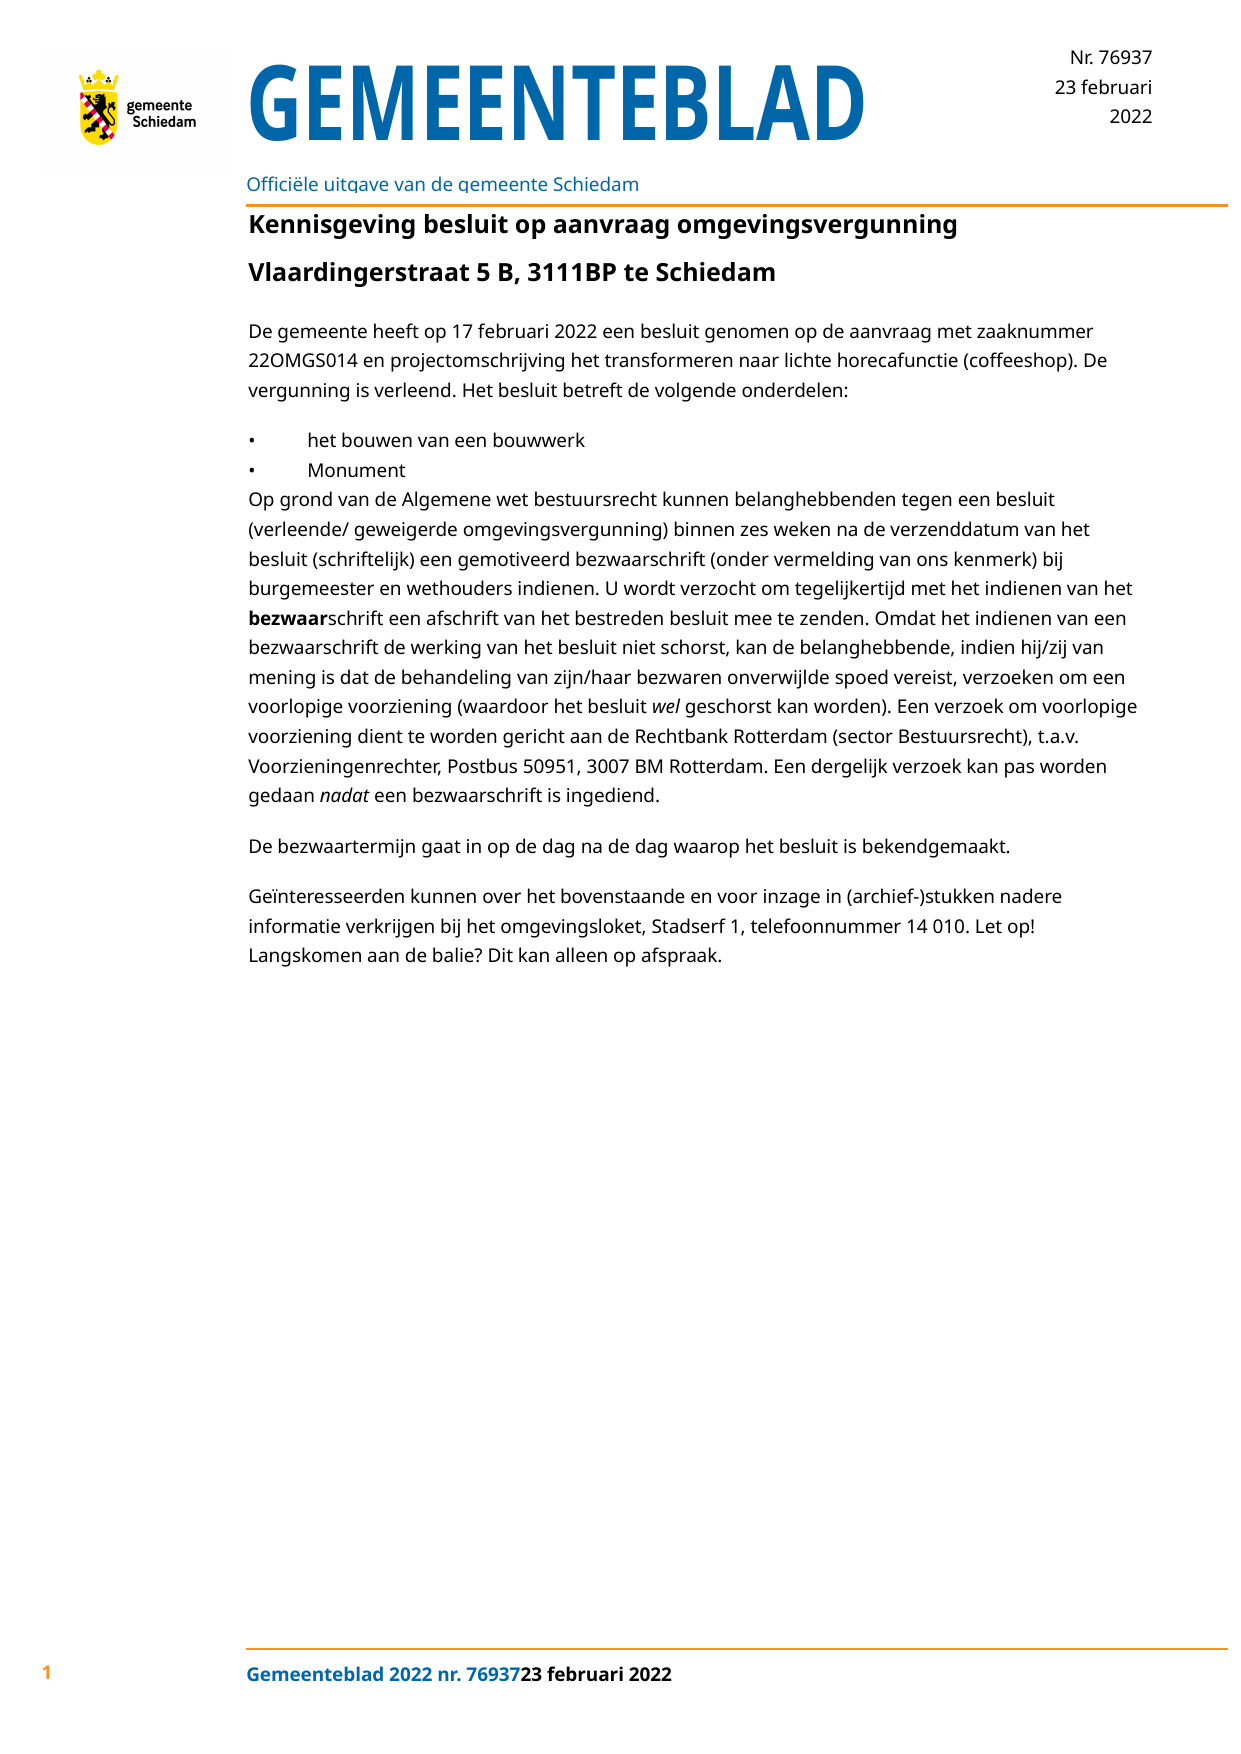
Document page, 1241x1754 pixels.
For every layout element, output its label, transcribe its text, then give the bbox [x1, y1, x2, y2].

list Monument [248, 457, 1152, 483]
picture [41, 47, 231, 172]
text Kennisgeving besluit op aanvraag omgevingsvergunning Vlaardingerstraat 5 B, 3111BP te Schiedam [248, 207, 1152, 288]
text De gemeente heeft op 17 februari 2022 een besluit genomen op de aanvraag met zaaknummer 22OMGS014 en projectomschrijving het transformeren naar lichte horecafunctie (coffeeshop). De vergunning is verleend. Het besluit betreft de volgende onderdelen: [248, 318, 1152, 403]
text Op grond van de Algemene wet bestuursrecht kunnen belanghebbenden tegen een besluit (verleende/ geweigerde omgevingsvergunning) binnen zes weken na de verzenddatum van het besluit (schriftelijk) een gemotiveerd bezwaarschrift (onder vermelding van ons kenmerk) bij burgemeester en wethouders indienen. U wordt verzocht om tegelijkertijd met het indienen van het bezwaarschrift een afschrift van het bestreden besluit mee te zenden. Omdat het indienen van een bezwaarschrift de werking van het besluit niet schorst, kan de belanghebbende, indien hij/zij van mening is dat de behandeling van zijn/haar bezwaren onverwijlde spoed vereist, verzoeken om een voorlopige voorziening (waardoor het besluit wel geschorst kan worden). Een verzoek om voorlopige voorziening dient te worden gericht aan de Rechtbank Rotterdam (sector Bestuursrecht), t.a.v. Voorzieningenrechter, Postbus 50951, 3007 BM Rotterdam. Een dergelijk verzoek kan pas worden gedaan nadat een bezwaarschrift is ingediend. [248, 487, 1152, 808]
list het bouwen van een bouwwerk [248, 427, 1152, 453]
text Geïnteresseerden kunnen over het bovenstaande en voor inzage in (archief-)stukken nadere informatie verkrijgen bij het omgevingsloket, Stadserf 1, telefoonnummer 14 010. Let op! Langskomen aan de balie? Dit kan alleen op afspraak. [248, 883, 1152, 968]
text De bezwaartermijn gaat in op de dag na de dag waarop het besluit is bekendgemaakt. [248, 833, 1152, 859]
